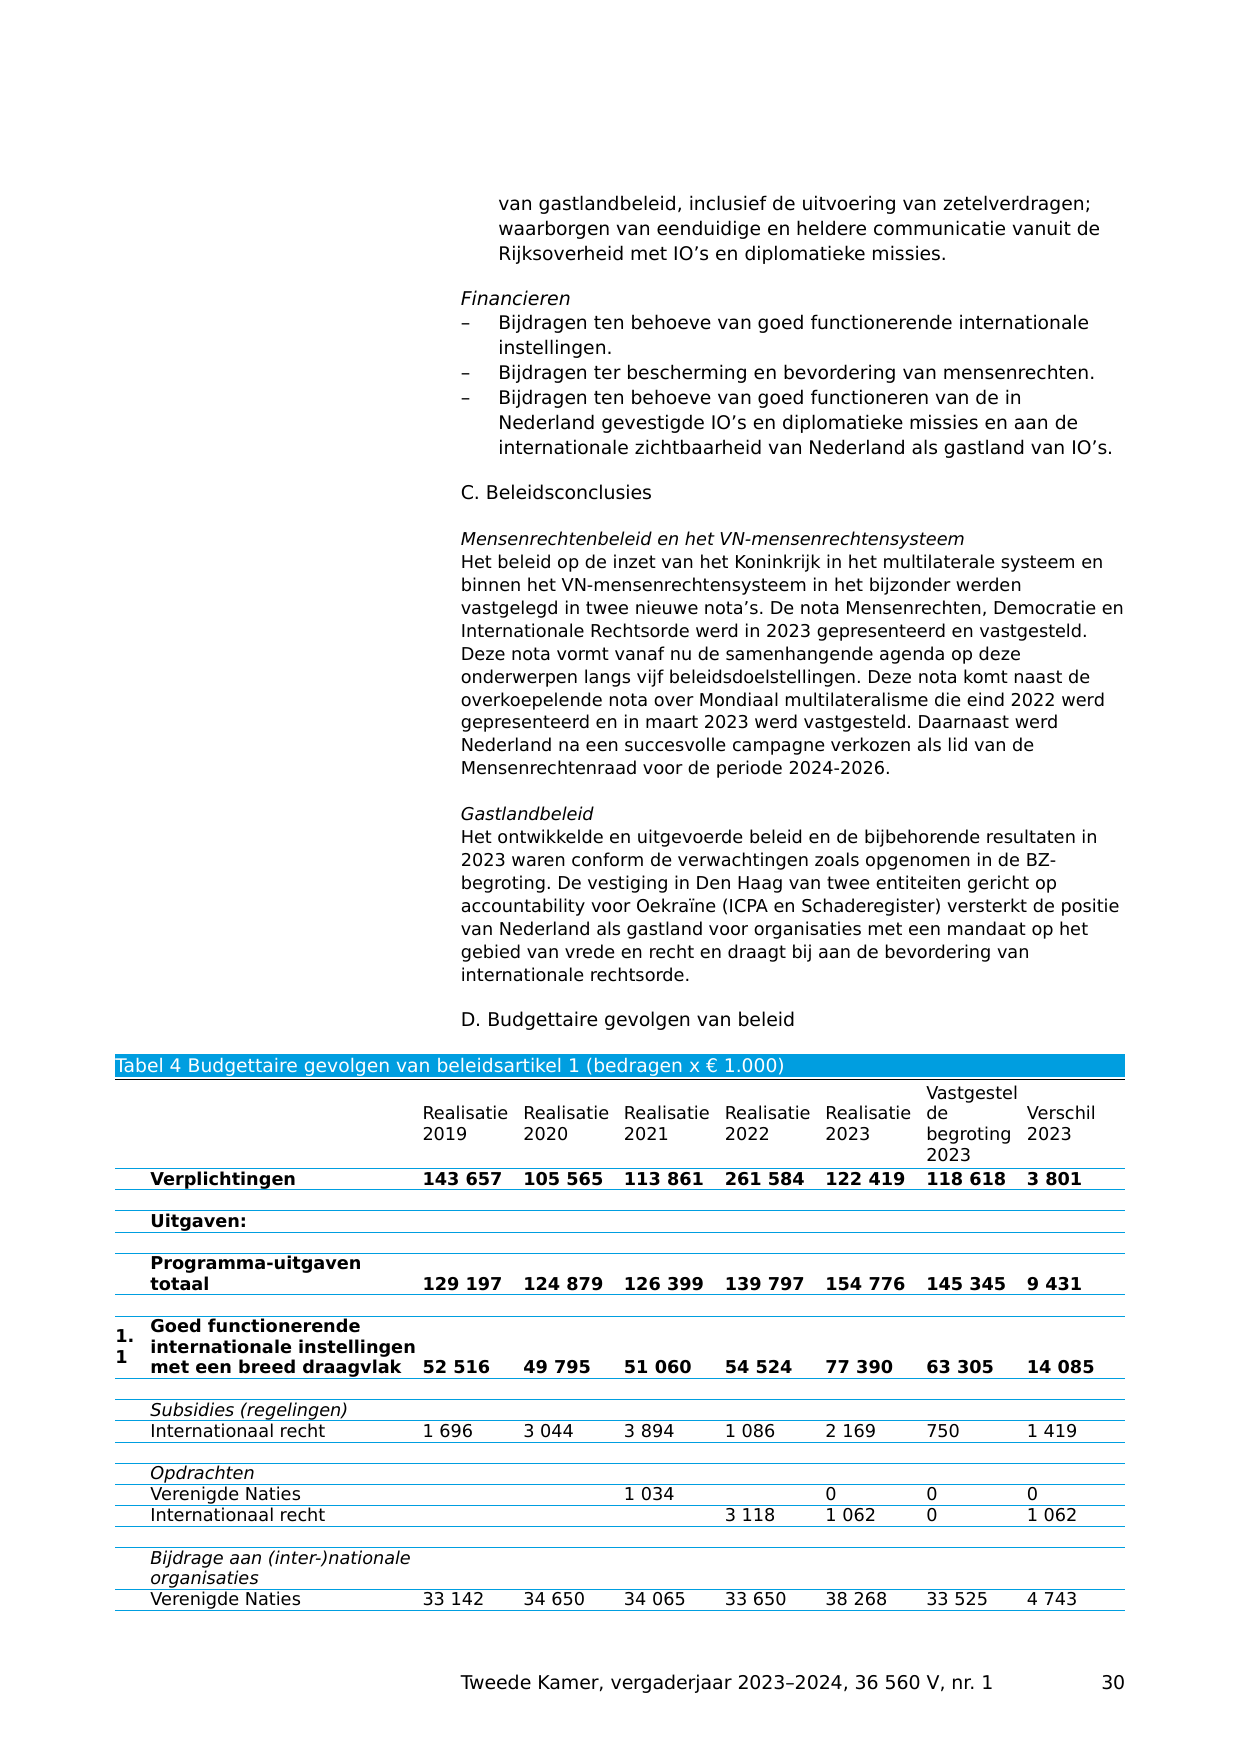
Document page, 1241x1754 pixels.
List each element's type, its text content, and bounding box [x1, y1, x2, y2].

table_cell [621, 1506, 722, 1526]
table_cell Realisatie 2021 [621, 1080, 722, 1168]
table_cell [621, 1548, 722, 1589]
table_cell [147, 1443, 419, 1462]
table_cell 33 525 [923, 1590, 1024, 1610]
table_cell 122 419 [822, 1169, 923, 1189]
table_cell 113 861 [621, 1169, 722, 1189]
table_cell [419, 1400, 520, 1420]
table_cell 51 060 [621, 1317, 722, 1378]
table_cell [923, 1443, 1024, 1462]
table_cell [520, 1379, 621, 1399]
table_cell [1024, 1211, 1125, 1231]
table_cell [419, 1190, 520, 1210]
table_cell 63 305 [923, 1317, 1024, 1378]
table_cell 34 065 [621, 1590, 722, 1610]
table_cell 3 894 [621, 1421, 722, 1441]
table_cell [419, 1464, 520, 1484]
list van gastlandbeleid, inclusief de uitvoering van zetelverdragen; waarborgen van eenduidige en heldere communicatie vanuit de Rijksoverheid met IO’s en diplomatieke missies. [461, 191, 1125, 266]
table_cell Internationaal recht [147, 1421, 419, 1441]
table_cell [520, 1233, 621, 1253]
table_cell [621, 1443, 722, 1462]
table_cell [923, 1295, 1024, 1316]
table_cell [621, 1233, 722, 1253]
table_cell [419, 1506, 520, 1526]
table_cell [722, 1464, 822, 1484]
table_cell [1024, 1548, 1125, 1589]
title C. Beleidsconclusies [461, 482, 1125, 504]
table_cell [621, 1400, 722, 1420]
table_cell [115, 1548, 147, 1589]
table_cell 1 696 [419, 1421, 520, 1441]
table_cell [419, 1443, 520, 1462]
table_cell [115, 1400, 147, 1420]
table_cell [822, 1379, 923, 1399]
table_cell [1024, 1379, 1125, 1399]
table_cell [520, 1443, 621, 1462]
table_cell 118 618 [923, 1169, 1024, 1189]
table_cell [115, 1169, 147, 1189]
table_cell [822, 1400, 923, 1420]
table_cell [923, 1527, 1024, 1547]
table_cell [115, 1190, 147, 1210]
table_cell [115, 1233, 147, 1253]
table_cell 1 086 [722, 1421, 822, 1441]
table_cell [1024, 1400, 1125, 1420]
table_cell [822, 1211, 923, 1231]
list Bijdragen ter bescherming en bevordering van mensenrechten. [461, 360, 1125, 385]
table_cell 33 650 [722, 1590, 822, 1610]
table_cell [115, 1485, 147, 1505]
table_cell [822, 1548, 923, 1589]
table_cell [822, 1295, 923, 1316]
table_cell Realisatie 2023 [822, 1080, 923, 1168]
table_cell [419, 1379, 520, 1399]
table_cell [621, 1527, 722, 1547]
table_cell [520, 1548, 621, 1589]
table_cell Vastgestelde begroting 2023 [923, 1080, 1024, 1168]
table_cell [722, 1485, 822, 1505]
table_cell [115, 1254, 147, 1294]
table_cell [520, 1527, 621, 1547]
table_cell [147, 1295, 419, 1316]
table_cell [115, 1443, 147, 1462]
table_cell Subsidies (regelingen) [147, 1400, 419, 1420]
table_cell [722, 1548, 822, 1589]
table_cell [1024, 1527, 1125, 1547]
list Bijdragen ten behoeve van goed functioneren van de in Nederland gevestigde IO’s en diplomatieke missies en aan de internationale zichtbaarheid van Nederland als gastland van IO’s. [461, 385, 1125, 460]
table_cell 0 [822, 1485, 923, 1505]
table_cell Realisatie 2022 [722, 1080, 822, 1168]
table_cell [722, 1233, 822, 1253]
table_cell [722, 1527, 822, 1547]
table_cell Programma-uitgaven totaal [147, 1254, 419, 1294]
table_cell [115, 1295, 147, 1316]
table_cell [822, 1443, 923, 1462]
table_cell [722, 1190, 822, 1210]
table_cell [115, 1211, 147, 1231]
table_cell [419, 1211, 520, 1231]
title D. Budgettaire gevolgen van beleid [461, 1008, 1125, 1031]
table_cell 1 034 [621, 1485, 722, 1505]
table_cell [822, 1190, 923, 1210]
table_cell [147, 1190, 419, 1210]
table_cell [822, 1527, 923, 1547]
table_cell 0 [1024, 1485, 1125, 1505]
table_cell [520, 1295, 621, 1316]
table_cell [520, 1485, 621, 1505]
table_cell [923, 1190, 1024, 1210]
table_cell [115, 1527, 147, 1547]
table_cell [1024, 1464, 1125, 1484]
text Mensenrechtenbeleid en het VN-mensenrechtensysteem Het beleid op de inzet van het Koninkrijk in het multilaterale systeem en binnen het VN-mensenrechtensysteem in het bijzonder werden vastgelegd in twee nieuwe nota’s. De nota Mensenrechten, Democratie en Internationale Rechtsorde werd in 2023 gepresenteerd en vastgesteld. Deze nota vormt vanaf nu de samenhangende agenda op deze onderwerpen langs vijf beleidsdoelstellingen. Deze nota komt naast de overkoepelende nota over Mondiaal multilateralisme die eind 2022 werd gepresenteerd en in maart 2023 werd vastgesteld. Daarnaast werd Nederland na een succesvolle campagne verkozen als lid van de Mensenrechtenraad voor de periode 2024-2026. [461, 527, 1125, 779]
table_cell 1 419 [1024, 1421, 1125, 1441]
table_cell Internationaal recht [147, 1506, 419, 1526]
table_cell [621, 1379, 722, 1399]
table_cell 49 795 [520, 1317, 621, 1378]
table_cell [1024, 1233, 1125, 1253]
table_cell [115, 1590, 147, 1610]
table_cell 154 776 [822, 1254, 923, 1294]
table_cell [722, 1379, 822, 1399]
table_cell 1 062 [1024, 1506, 1125, 1526]
table_cell 0 [923, 1485, 1024, 1505]
table_cell [621, 1211, 722, 1231]
table_cell Verenigde Naties [147, 1485, 419, 1505]
table_cell [621, 1295, 722, 1316]
table_cell 2 169 [822, 1421, 923, 1441]
table_cell 129 197 [419, 1254, 520, 1294]
table_cell Verschil 2023 [1024, 1080, 1125, 1168]
table_cell 34 650 [520, 1590, 621, 1610]
table_cell [923, 1548, 1024, 1589]
table_cell [822, 1464, 923, 1484]
table_cell 261 584 [722, 1169, 822, 1189]
table_cell [923, 1464, 1024, 1484]
table_cell [147, 1080, 419, 1168]
table_cell 14 085 [1024, 1317, 1125, 1378]
table_cell 54 524 [722, 1317, 822, 1378]
table_cell [1024, 1190, 1125, 1210]
table_cell Opdrachten [147, 1464, 419, 1484]
table_cell 9 431 [1024, 1254, 1125, 1294]
list Bijdragen ten behoeve van goed functionerende internationale instellingen. [461, 310, 1125, 360]
table_cell 139 797 [722, 1254, 822, 1294]
table_cell 52 516 [419, 1317, 520, 1378]
table_cell [520, 1211, 621, 1231]
table_cell 126 399 [621, 1254, 722, 1294]
table_cell Goed functionerende internationale instellingen met een breed draagvlak [147, 1317, 419, 1378]
table_cell [147, 1233, 419, 1253]
table_cell 1.1 [115, 1317, 147, 1378]
table_cell [147, 1379, 419, 1399]
table_cell 750 [923, 1421, 1024, 1441]
table_cell 105 565 [520, 1169, 621, 1189]
table_cell 33 142 [419, 1590, 520, 1610]
table_cell [115, 1080, 147, 1168]
table_cell 143 657 [419, 1169, 520, 1189]
table_cell [419, 1295, 520, 1316]
table_cell [923, 1400, 1024, 1420]
text Financieren [461, 288, 1125, 310]
table_cell [923, 1233, 1024, 1253]
table_cell [115, 1421, 147, 1441]
table_cell Uitgaven: [147, 1211, 419, 1231]
table_cell [520, 1190, 621, 1210]
table_cell Bijdrage aan (inter-)nationale organisaties [147, 1548, 419, 1589]
table_cell Verplichtingen [147, 1169, 419, 1189]
table_cell [419, 1233, 520, 1253]
table_cell 3 118 [722, 1506, 822, 1526]
table_cell [722, 1211, 822, 1231]
table_cell 0 [923, 1506, 1024, 1526]
table_cell 3 044 [520, 1421, 621, 1441]
table_cell [115, 1506, 147, 1526]
table_cell [621, 1190, 722, 1210]
table_cell 124 879 [520, 1254, 621, 1294]
table_cell [419, 1485, 520, 1505]
table_cell 145 345 [923, 1254, 1024, 1294]
table_cell 77 390 [822, 1317, 923, 1378]
table_cell Realisatie 2020 [520, 1080, 621, 1168]
table_cell [822, 1233, 923, 1253]
table_cell 38 268 [822, 1590, 923, 1610]
table_cell [115, 1464, 147, 1484]
table_cell [722, 1400, 822, 1420]
table_cell [1024, 1443, 1125, 1462]
table_cell [419, 1527, 520, 1547]
table_cell [419, 1548, 520, 1589]
table_cell [520, 1400, 621, 1420]
table_cell [621, 1464, 722, 1484]
table_cell 1 062 [822, 1506, 923, 1526]
table_cell [923, 1379, 1024, 1399]
table_cell [722, 1295, 822, 1316]
table_cell [923, 1211, 1024, 1231]
text Gastlandbeleid Het ontwikkelde en uitgevoerde beleid en de bijbehorende resultaten in 2023 waren conform de verwachtingen zoals opgenomen in de BZ-begroting. De vestiging in Den Haag van twee entiteiten gericht op accountability voor Oekraïne (ICPA en Schaderegister) versterkt de positie van Nederland als gastland voor organisaties met een mandaat op het gebied van vrede en recht en draagt bij aan de bevordering van internationale rechtsorde. [461, 802, 1125, 986]
table_cell Realisatie 2019 [419, 1080, 520, 1168]
table_cell [520, 1464, 621, 1484]
table_cell [115, 1379, 147, 1399]
table_cell [147, 1527, 419, 1547]
table_cell 3 801 [1024, 1169, 1125, 1189]
table_cell [722, 1443, 822, 1462]
table_cell [1024, 1295, 1125, 1316]
table_cell [520, 1506, 621, 1526]
table_cell Verenigde Naties [147, 1590, 419, 1610]
table_cell 4 743 [1024, 1590, 1125, 1610]
